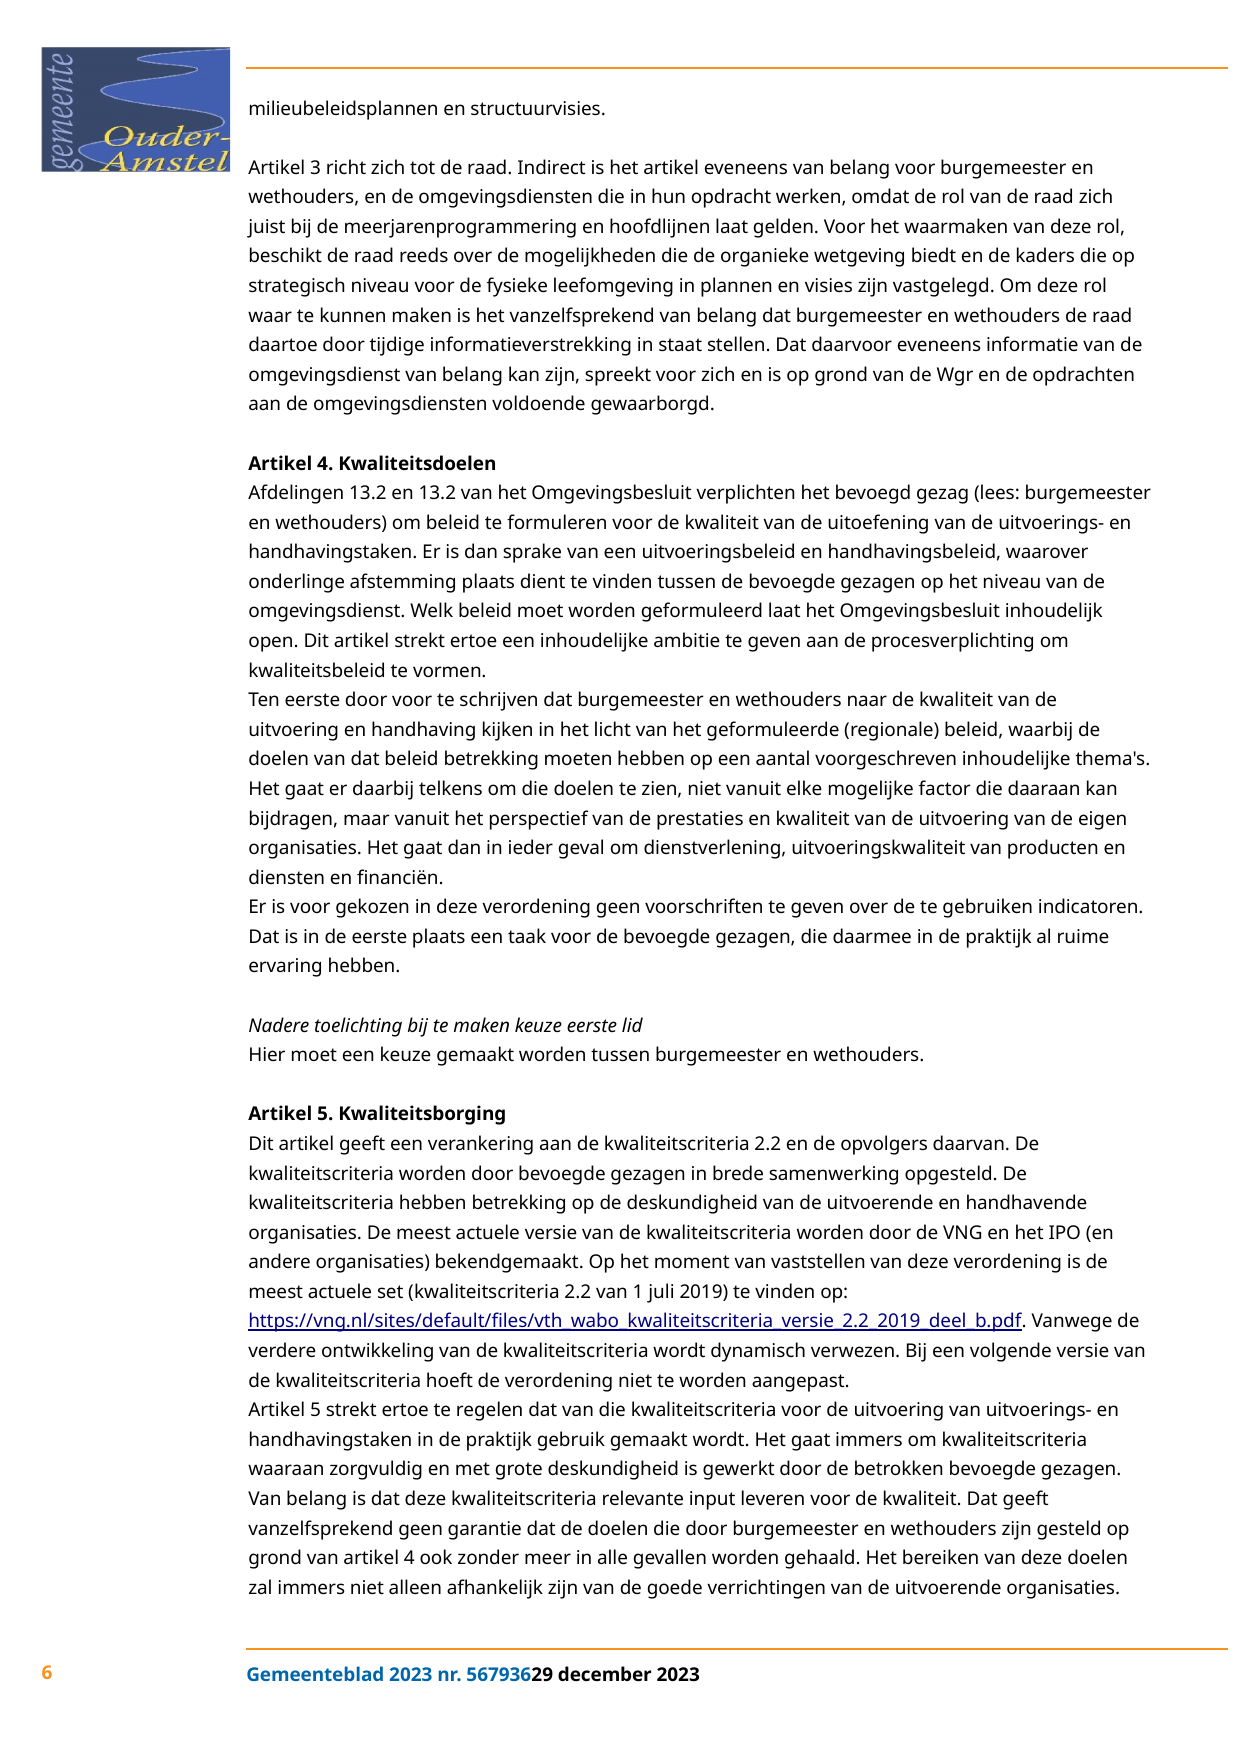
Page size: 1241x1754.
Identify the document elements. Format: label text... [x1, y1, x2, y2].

text Afdelingen 13.2 en 13.2 van het Omgevingsbesluit verplichten het bevoegd gezag (lees: burgemeester en wethouders) om beleid te formuleren voor de kwaliteit van de uitoefening van de uitvoerings- en handhavingstaken. Er is dan sprake van een uitvoeringsbeleid en handhavingsbeleid, waarover onderlinge afstemming plaats dient te vinden tussen de bevoegde gezagen op het niveau van de omgevingsdienst. Welk beleid moet worden geformuleerd laat het Omgevingsbesluit inhoudelijk open. Dit artikel strekt ertoe een inhoudelijke ambitie te geven aan de procesverplichting om kwaliteitsbeleid te vormen. [248, 479, 1152, 683]
text Hier moet een keuze gemaakt worden tussen burgemeester en wethouders. [248, 1041, 1152, 1067]
text Er is voor gekozen in deze verordening geen voorschriften te geven over de te gebruiken indicatoren. Dat is in de eerste plaats een taak voor de bevoegde gezagen, die daarmee in de praktijk al ruime ervaring hebben. [248, 893, 1152, 978]
text Artikel 5 strekt ertoe te regelen dat van die kwaliteitscriteria voor de uitvoering van uitvoerings- en handhavingstaken in de praktijk gebruik gemaakt wordt. Het gaat immers om kwaliteitscriteria waaraan zorgvuldig en met grote deskundigheid is gewerkt door de betrokken bevoegde gezagen. Van belang is dat deze kwaliteitscriteria relevante input leveren voor de kwaliteit. Dat geeft vanzelfsprekend geen garantie dat de doelen die door burgemeester en wethouders zijn gesteld op grond van artikel 4 ook zonder meer in alle gevallen worden gehaald. Het bereiken van deze doelen zal immers niet alleen afhankelijk zijn van de goede verrichtingen van de uitvoerende organisaties. [248, 1396, 1152, 1600]
text Artikel 4. Kwaliteitsdoelen [248, 450, 1152, 476]
text Nadere toelichting bij te maken keuze eerste lid [248, 1012, 1152, 1038]
text milieubeleidsplannen en structuurvisies. [248, 95, 1152, 121]
text Artikel 5. Kwaliteitsborging [248, 1101, 1152, 1126]
text Artikel 3 richt zich tot de raad. Indirect is het artikel eveneens van belang voor burgemeester en wethouders, en de omgevingsdiensten die in hun opdracht werken, omdat de rol van de raad zich juist bij de meerjarenprogrammering en hoofdlijnen laat gelden. Voor het waarmaken van deze rol, beschikt de raad reeds over de mogelijkheden die de organieke wetgeving biedt en de kaders die op strategisch niveau voor de fysieke leefomgeving in plannen en visies zijn vastgelegd. Om deze rol waar te kunnen maken is het vanzelfsprekend van belang dat burgemeester en wethouders de raad daartoe door tijdige informatieverstrekking in staat stellen. Dat daarvoor eveneens informatie van de omgevingsdienst van belang kan zijn, spreekt voor zich en is op grond van de Wgr en de opdrachten aan de omgevingsdiensten voldoende gewaarborgd. [248, 154, 1152, 416]
text Dit artikel geeft een verankering aan de kwaliteitscriteria 2.2 en de opvolgers daarvan. De kwaliteitscriteria worden door bevoegde gezagen in brede samenwerking opgesteld. De kwaliteitscriteria hebben betrekking op de deskundigheid van de uitvoerende en handhavende organisaties. De meest actuele versie van de kwaliteitscriteria worden door de VNG en het IPO (en andere organisaties) bekendgemaakt. Op het moment van vaststellen van deze verordening is de meest actuele set (kwaliteitscriteria 2.2 van 1 juli 2019) te vinden op: https://vng.nl/sites/default/files/vth_wabo_kwaliteitscriteria_versie_2.2_2019_deel_b.pdf. Vanwege de verdere ontwikkeling van de kwaliteitscriteria wordt dynamisch verwezen. Bij een volgende versie van de kwaliteitscriteria hoeft de verordening niet te worden aangepast. [248, 1130, 1152, 1393]
text Ten eerste door voor te schrijven dat burgemeester en wethouders naar de kwaliteit van de uitvoering en handhaving kijken in het licht van het geformuleerde (regionale) beleid, waarbij de doelen van dat beleid betrekking moeten hebben op een aantal voorgeschreven inhoudelijke thema's. Het gaat er daarbij telkens om die doelen te zien, niet vanuit elke mogelijke factor die daaraan kan bijdragen, maar vanuit het perspectief van de prestaties en kwaliteit van de uitvoering van de eigen organisaties. Het gaat dan in ieder geval om dienstverlening, uitvoeringskwaliteit van producten en diensten en financiën. [248, 686, 1152, 890]
picture [41, 47, 231, 172]
